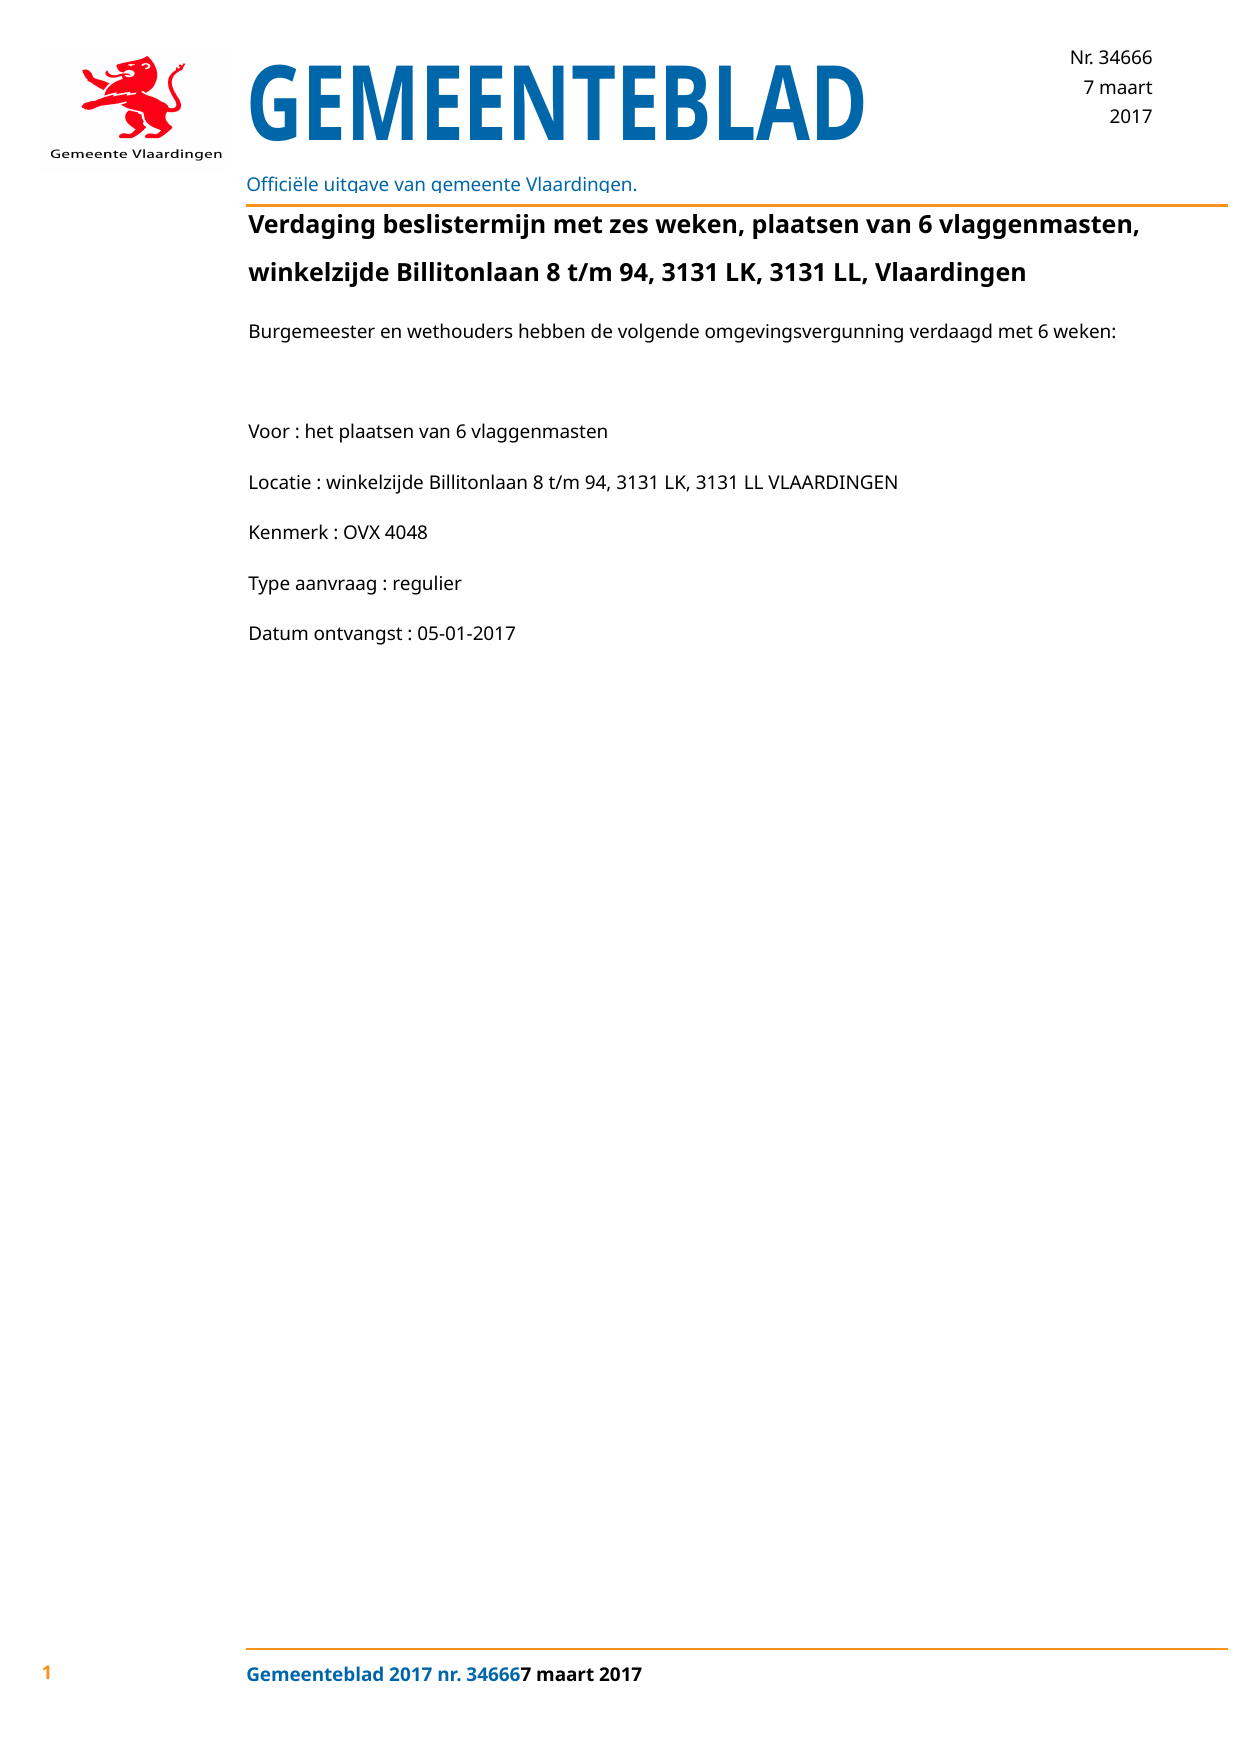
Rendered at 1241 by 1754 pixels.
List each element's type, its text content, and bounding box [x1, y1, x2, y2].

text Locatie : winkelzijde Billitonlaan 8 t/m 94, 3131 LK, 3131 LL VLAARDINGEN [248, 469, 1152, 495]
picture [41, 47, 231, 172]
text Type aanvraag : regulier [248, 570, 1152, 596]
text Kenmerk : OVX 4048 [248, 519, 1152, 545]
text Burgemeester en wethouders hebben de volgende omgevingsvergunning verdaagd met 6 weken: [248, 318, 1152, 344]
text Verdaging beslistermijn met zes weken, plaatsen van 6 vlaggenmasten, winkelzijde Billitonlaan 8 t/m 94, 3131 LK, 3131 LL, Vlaardingen [248, 207, 1152, 288]
text Voor : het plaatsen van 6 vlaggenmasten [248, 419, 1152, 444]
text Datum ontvangst : 05-01-2017 [248, 620, 1152, 646]
